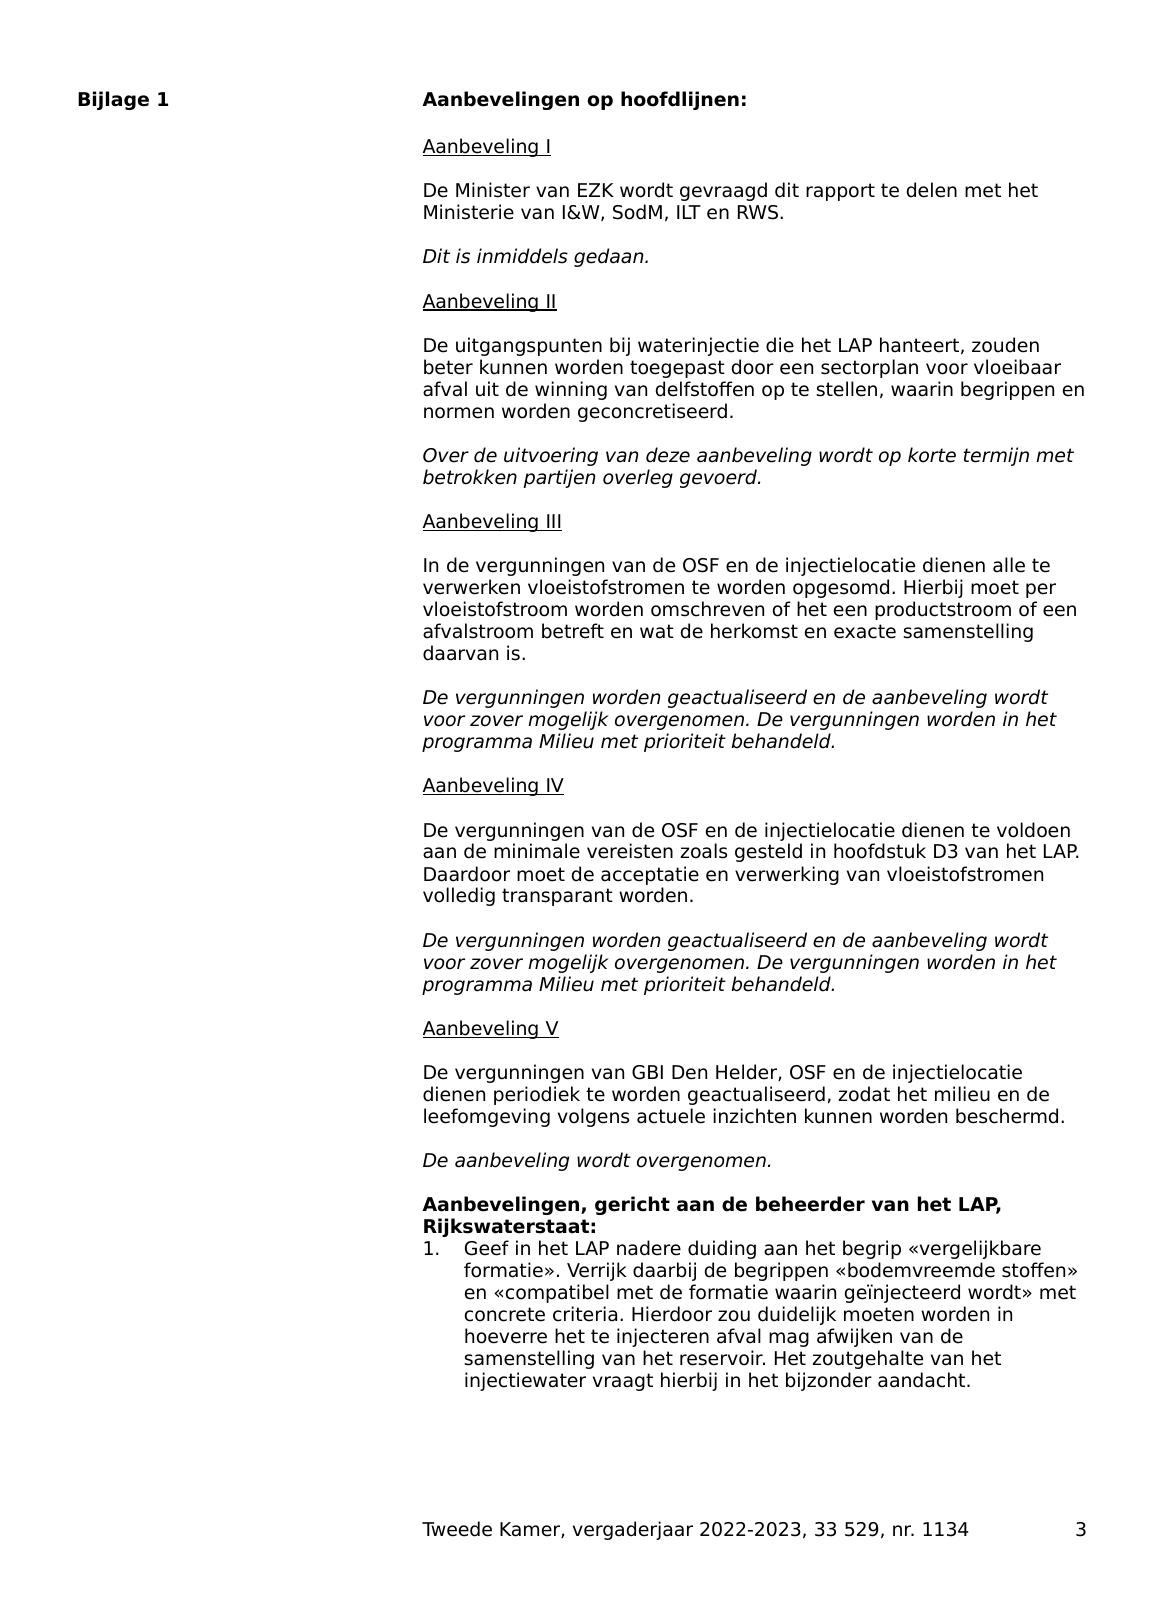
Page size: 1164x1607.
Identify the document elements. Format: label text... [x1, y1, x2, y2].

text De vergunningen worden geactualiseerd en de aanbeveling wordt voor zover mogelijk overgenomen. De vergunningen worden in het programma Milieu met prioriteit behandeld. [422, 687, 1087, 753]
text De uitgangspunten bij waterinjectie die het LAP hanteert, zouden beter kunnen worden toegepast door een sectorplan voor vloeibaar afval uit de winning van delfstoffen op te stellen, waarin begrippen en normen worden geconcretiseerd. [422, 335, 1087, 423]
text 1. Geef in het LAP nadere duiding aan het begrip «vergelijkbare formatie». Verrijk daarbij de begrippen «bodemvreemde stoffen» en «compatibel met de formatie waarin geïnjecteerd wordt» met concrete criteria. Hierdoor zou duidelijk moeten worden in hoeverre het te injecteren afval mag afwijken van de samenstelling van het reservoir. Het zoutgehalte van het injectiewater vraagt hierbij in het bijzonder aandacht. [422, 1238, 1087, 1392]
text Dit is inmiddels gedaan. [422, 246, 1087, 268]
text De vergunningen van de OSF en de injectielocatie dienen te voldoen aan de minimale vereisten zoals gesteld in hoofdstuk D3 van het LAP. Daardoor moet de acceptatie en verwerking van vloeistofstromen volledig transparant worden. [422, 819, 1087, 907]
text De Minister van EZK wordt gevraagd dit rapport te delen met het Ministerie van I&W, SodM, ILT en RWS. [422, 180, 1087, 224]
text Over de uitvoering van deze aanbeveling wordt op korte termijn met betrokken partijen overleg gevoerd. [422, 445, 1087, 489]
subtitle Aanbeveling V [422, 1018, 1087, 1040]
subtitle Aanbeveling I [422, 136, 1087, 158]
subtitle Bijlage 1 Aanbevelingen op hoofdlijnen: [77, 89, 1087, 111]
text De vergunningen van GBI Den Helder, OSF en de injectielocatie dienen periodiek te worden geactualiseerd, zodat het milieu en de leefomgeving volgens actuele inzichten kunnen worden beschermd. [422, 1062, 1087, 1128]
subtitle Aanbeveling II [422, 291, 1087, 312]
subtitle Aanbeveling III [422, 511, 1087, 533]
text In de vergunningen van de OSF en de injectielocatie dienen alle te verwerken vloeistofstromen te worden opgesomd. Hierbij moet per vloeistofstroom worden omschreven of het een productstroom of een afvalstroom betreft en wat de herkomst en exacte samenstelling daarvan is. [422, 555, 1087, 665]
text Aanbevelingen, gericht aan de beheerder van het LAP, Rijkswaterstaat: [422, 1194, 1087, 1238]
subtitle Aanbeveling IV [422, 775, 1087, 797]
text De aanbeveling wordt overgenomen. [422, 1150, 1087, 1172]
text De vergunningen worden geactualiseerd en de aanbeveling wordt voor zover mogelijk overgenomen. De vergunningen worden in het programma Milieu met prioriteit behandeld. [422, 929, 1087, 996]
